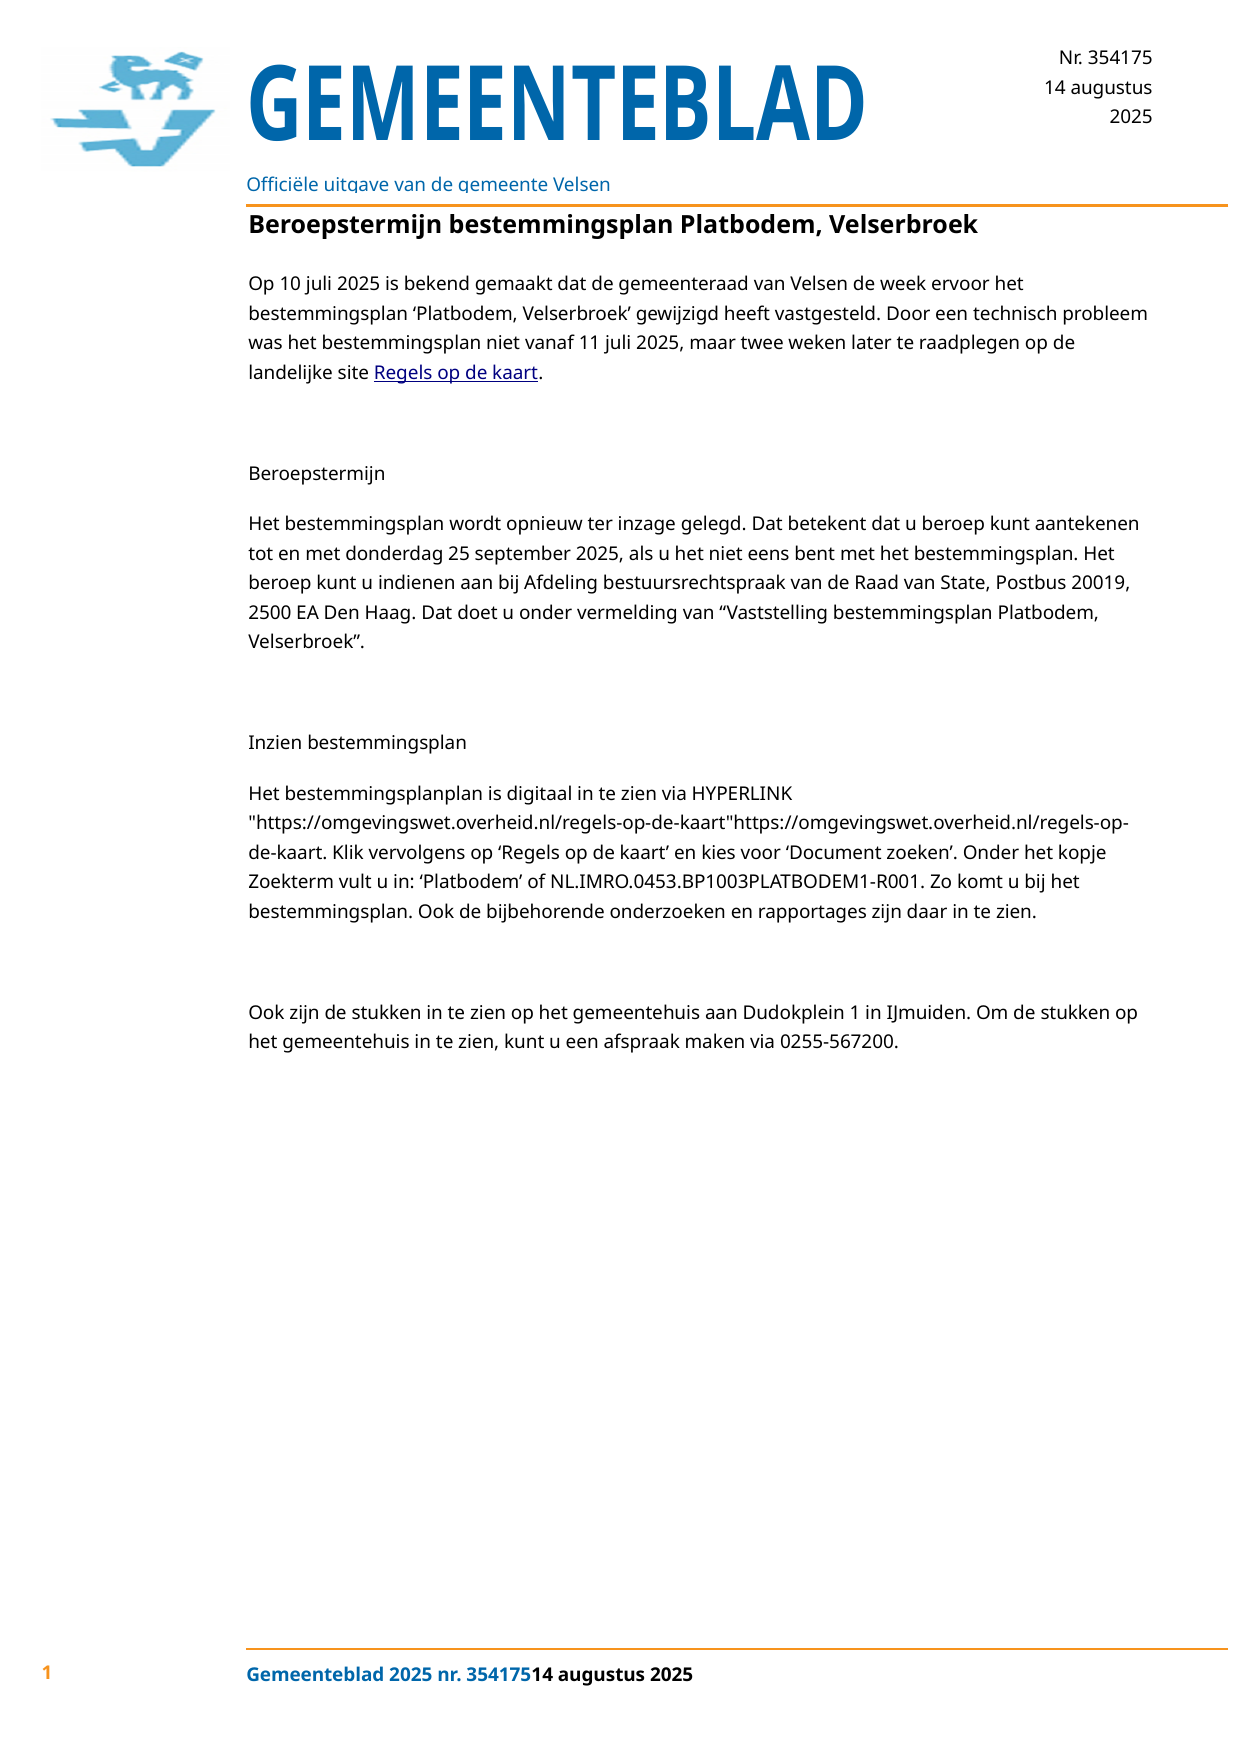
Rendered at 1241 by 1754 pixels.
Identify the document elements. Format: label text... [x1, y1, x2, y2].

picture [41, 47, 231, 172]
text Beroepstermijn bestemmingsplan Platbodem, Velserbroek [248, 207, 1152, 241]
text Ook zijn de stukken in te zien op het gemeentehuis aan Dudokplein 1 in IJmuiden. Om de stukken op het gemeentehuis in te zien, kunt u een afspraak maken via 0255-567200. [248, 999, 1152, 1054]
text Het bestemmingsplan wordt opnieuw ter inzage gelegd. Dat betekent dat u beroep kunt aantekenen tot en met donderdag 25 september 2025, als u het niet eens bent met het bestemmingsplan. Het beroep kunt u indienen aan bij Afdeling bestuursrechtspraak van de Raad van State, Postbus 20019, 2500 EA Den Haag. Dat doet u onder vermelding van “Vaststelling bestemmingsplan Platbodem, Velserbroek”. [248, 510, 1152, 654]
text Inzien bestemmingsplan [248, 729, 1152, 755]
text Het bestemmingsplanplan is digitaal in te zien via HYPERLINK "https://omgevingswet.overheid.nl/regels-op-de-kaart"https://omgevingswet.overheid.nl/regels-op-de-kaart. Klik vervolgens op ‘Regels op de kaart’ en kies voor ‘Document zoeken’. Onder het kopje Zoekterm vult u in: ‘Platbodem’ of NL.IMRO.0453.BP1003PLATBODEM1-R001. Zo komt u bij het bestemmingsplan. Ook de bijbehorende onderzoeken en rapportages zijn daar in te zien. [248, 780, 1152, 924]
text Op 10 juli 2025 is bekend gemaakt dat de gemeenteraad van Velsen de week ervoor het bestemmingsplan ‘Platbodem, Velserbroek’ gewijzigd heeft vastgesteld. Door een technisch probleem was het bestemmingsplan niet vanaf 11 juli 2025, maar twee weken later te raadplegen op de landelijke site Regels op de kaart. [248, 270, 1152, 385]
text Beroepstermijn [248, 460, 1152, 486]
